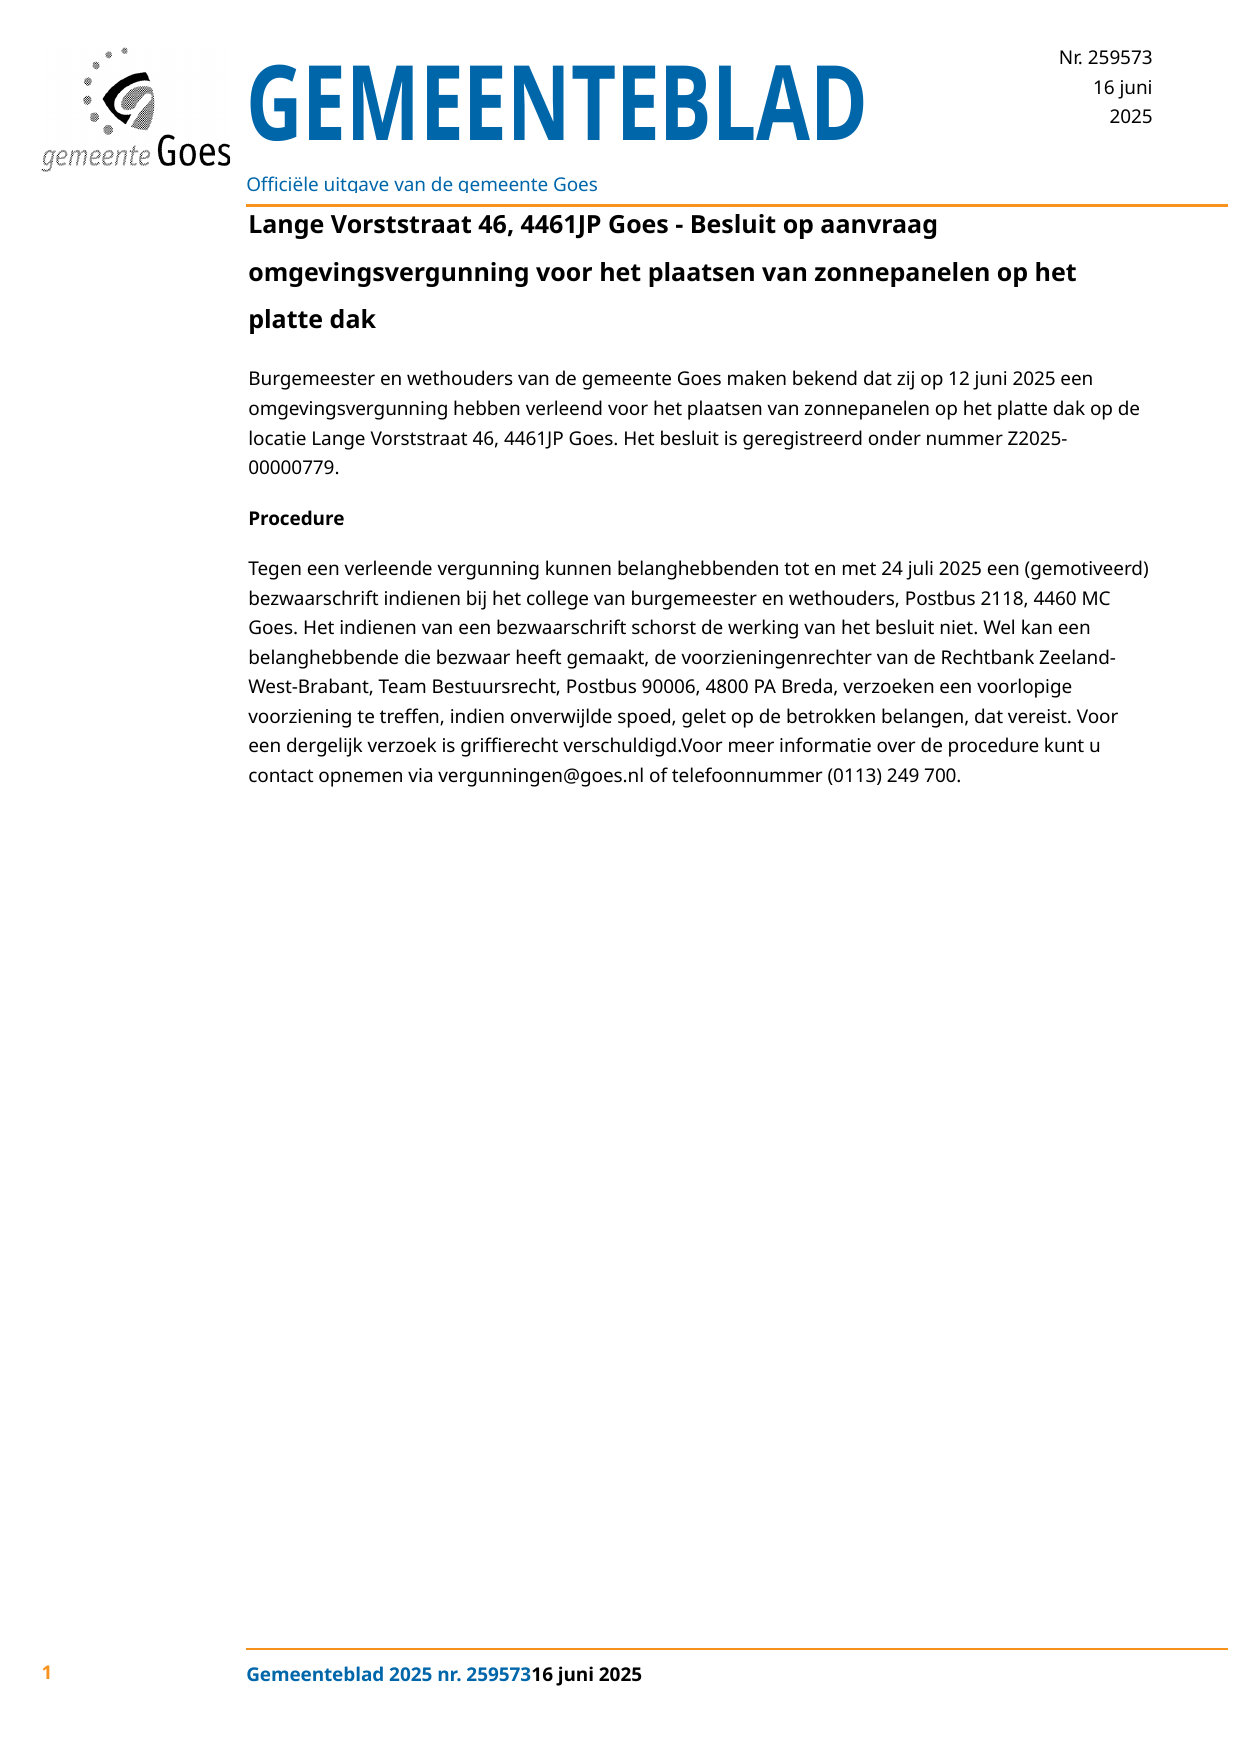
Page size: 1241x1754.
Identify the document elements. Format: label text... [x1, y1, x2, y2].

text Lange Vorststraat 46, 4461JP Goes - Besluit op aanvraag omgevingsvergunning voor het plaatsen van zonnepanelen op het platte dak [248, 207, 1152, 336]
picture [41, 47, 231, 172]
text Tegen een verleende vergunning kunnen belanghebbenden tot en met 24 juli 2025 een (gemotiveerd) bezwaarschrift indienen bij het college van burgemeester en wethouders, Postbus 2118, 4460 MC Goes. Het indienen van een bezwaarschrift schorst de werking van het besluit niet. Wel kan een belanghebbende die bezwaar heeft gemaakt, de voorzieningenrechter van de Rechtbank Zeeland-West-Brabant, Team Bestuursrecht, Postbus 90006, 4800 PA Breda, verzoeken een voorlopige voorziening te treffen, indien onverwijlde spoed, gelet op de betrokken belangen, dat vereist. Voor een dergelijk verzoek is griffierecht verschuldigd.Voor meer informatie over de procedure kunt u contact opnemen via vergunningen@goes.nl of telefoonnummer (0113) 249 700. [248, 555, 1152, 788]
text Procedure [248, 505, 1152, 530]
text Burgemeester en wethouders van de gemeente Goes maken bekend dat zij op 12 juni 2025 een omgevingsvergunning hebben verleend voor het plaatsen van zonnepanelen op het platte dak op de locatie Lange Vorststraat 46, 4461JP Goes. Het besluit is geregistreerd onder nummer Z2025-00000779. [248, 366, 1152, 480]
